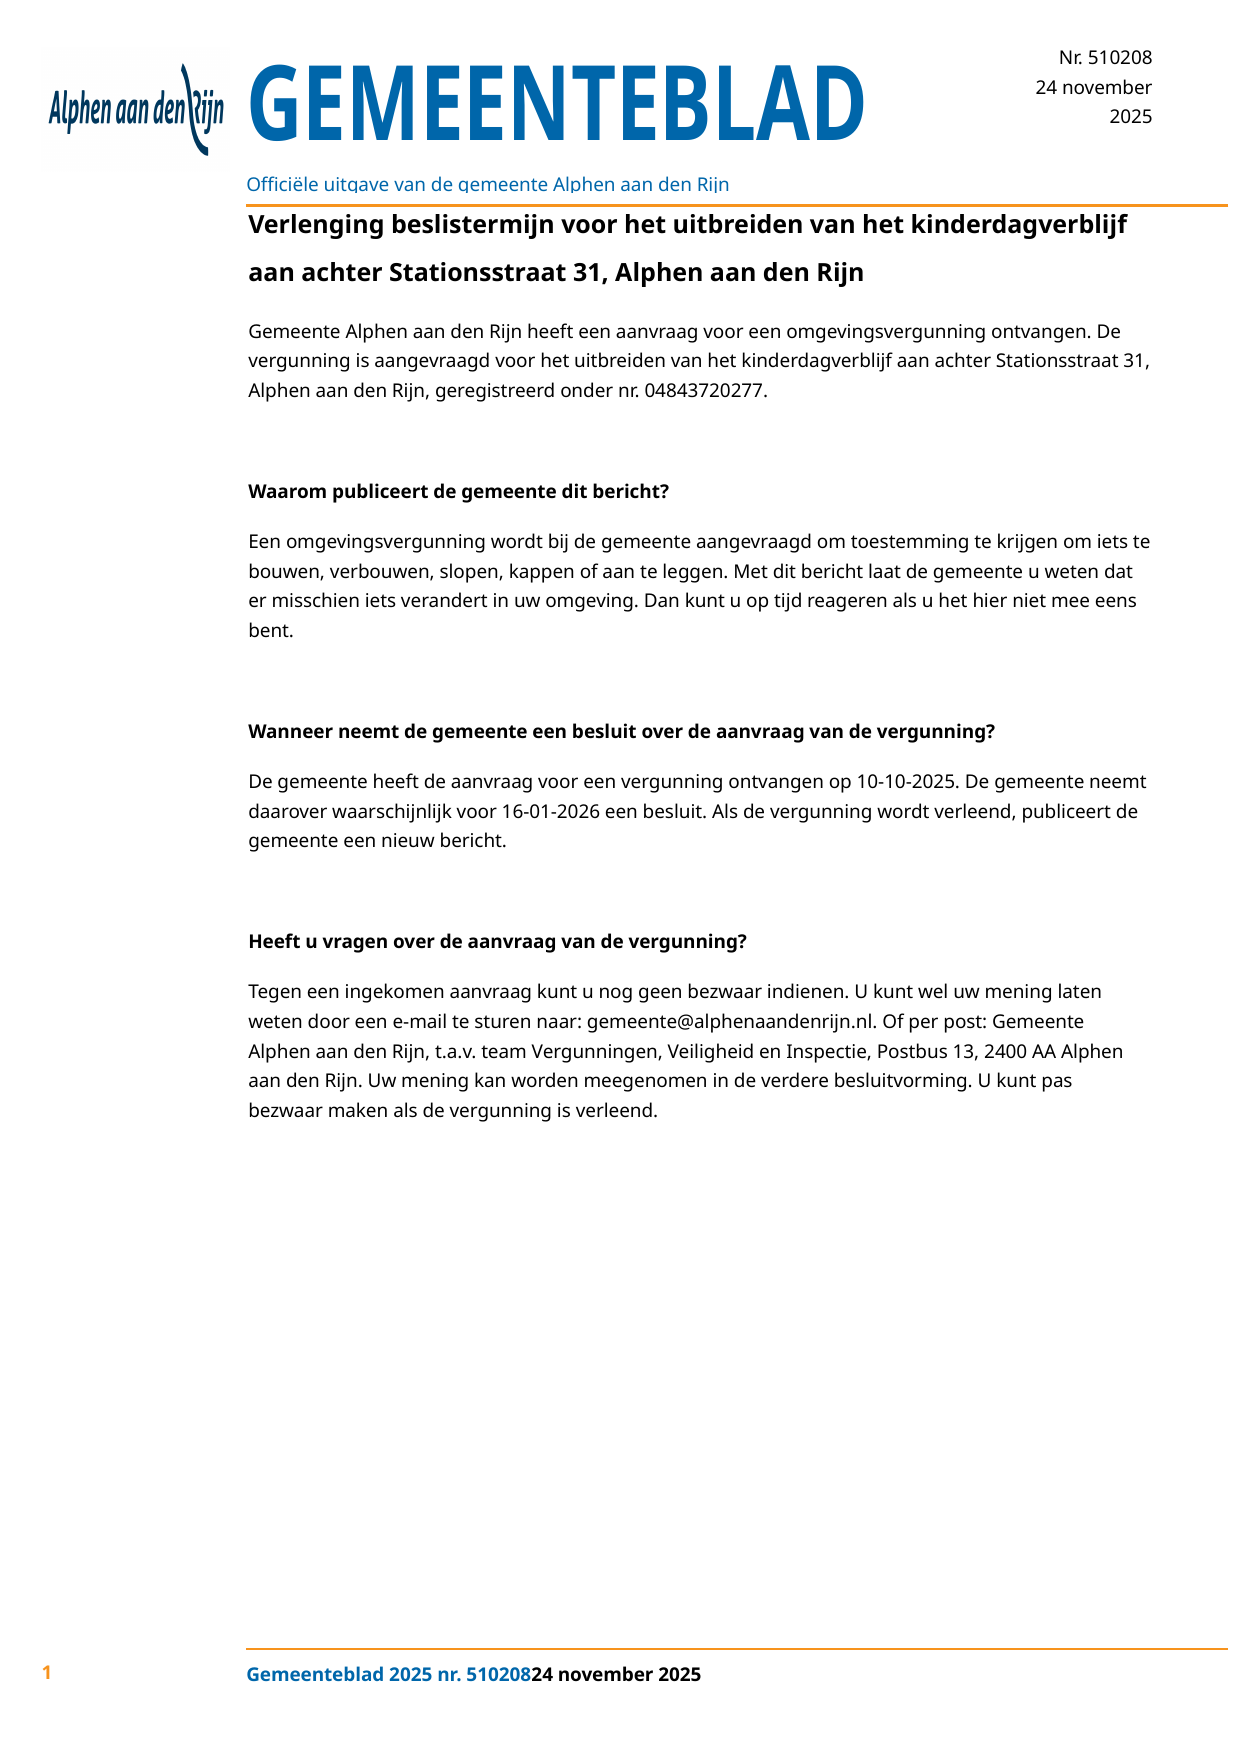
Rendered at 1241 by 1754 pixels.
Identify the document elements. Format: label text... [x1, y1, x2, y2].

text Tegen een ingekomen aanvraag kunt u nog geen bezwaar indienen. U kunt wel uw mening laten weten door een e-mail te sturen naar: gemeente@alphenaandenrijn.nl. Of per post: Gemeente Alphen aan den Rijn, t.a.v. team Vergunningen, Veiligheid en Inspectie, Postbus 13, 2400 AA Alphen aan den Rijn. Uw mening kan worden meegenomen in de verdere besluitvorming. U kunt pas bezwaar maken als de vergunning is verleend. [248, 979, 1152, 1123]
picture [41, 47, 231, 172]
text Wanneer neemt de gemeente een besluit over de aanvraag van de vergunning? [248, 718, 1152, 744]
text Waarom publiceert de gemeente dit bericht? [248, 478, 1152, 504]
text Heeft u vragen over de aanvraag van de vergunning? [248, 928, 1152, 954]
text Gemeente Alphen aan den Rijn heeft een aanvraag voor een omgevingsvergunning ontvangen. De vergunning is aangevraagd voor het uitbreiden van het kinderdagverblijf aan achter Stationsstraat 31, Alphen aan den Rijn, geregistreerd onder nr. 04843720277. [248, 318, 1152, 403]
text Een omgevingsvergunning wordt bij de gemeente aangevraagd om toestemming te krijgen om iets te bouwen, verbouwen, slopen, kappen of aan te leggen. Met dit bericht laat de gemeente u weten dat er misschien iets verandert in uw omgeving. Dan kunt u op tijd reageren als u het hier niet mee eens bent. [248, 528, 1152, 643]
text De gemeente heeft de aanvraag voor een vergunning ontvangen op 10-10-2025. De gemeente neemt daarover waarschijnlijk voor 16-01-2026 een besluit. Als de vergunning wordt verleend, publiceert de gemeente een nieuw bericht. [248, 768, 1152, 853]
text Verlenging beslistermijn voor het uitbreiden van het kinderdagverblijf aan achter Stationsstraat 31, Alphen aan den Rijn [248, 207, 1152, 288]
